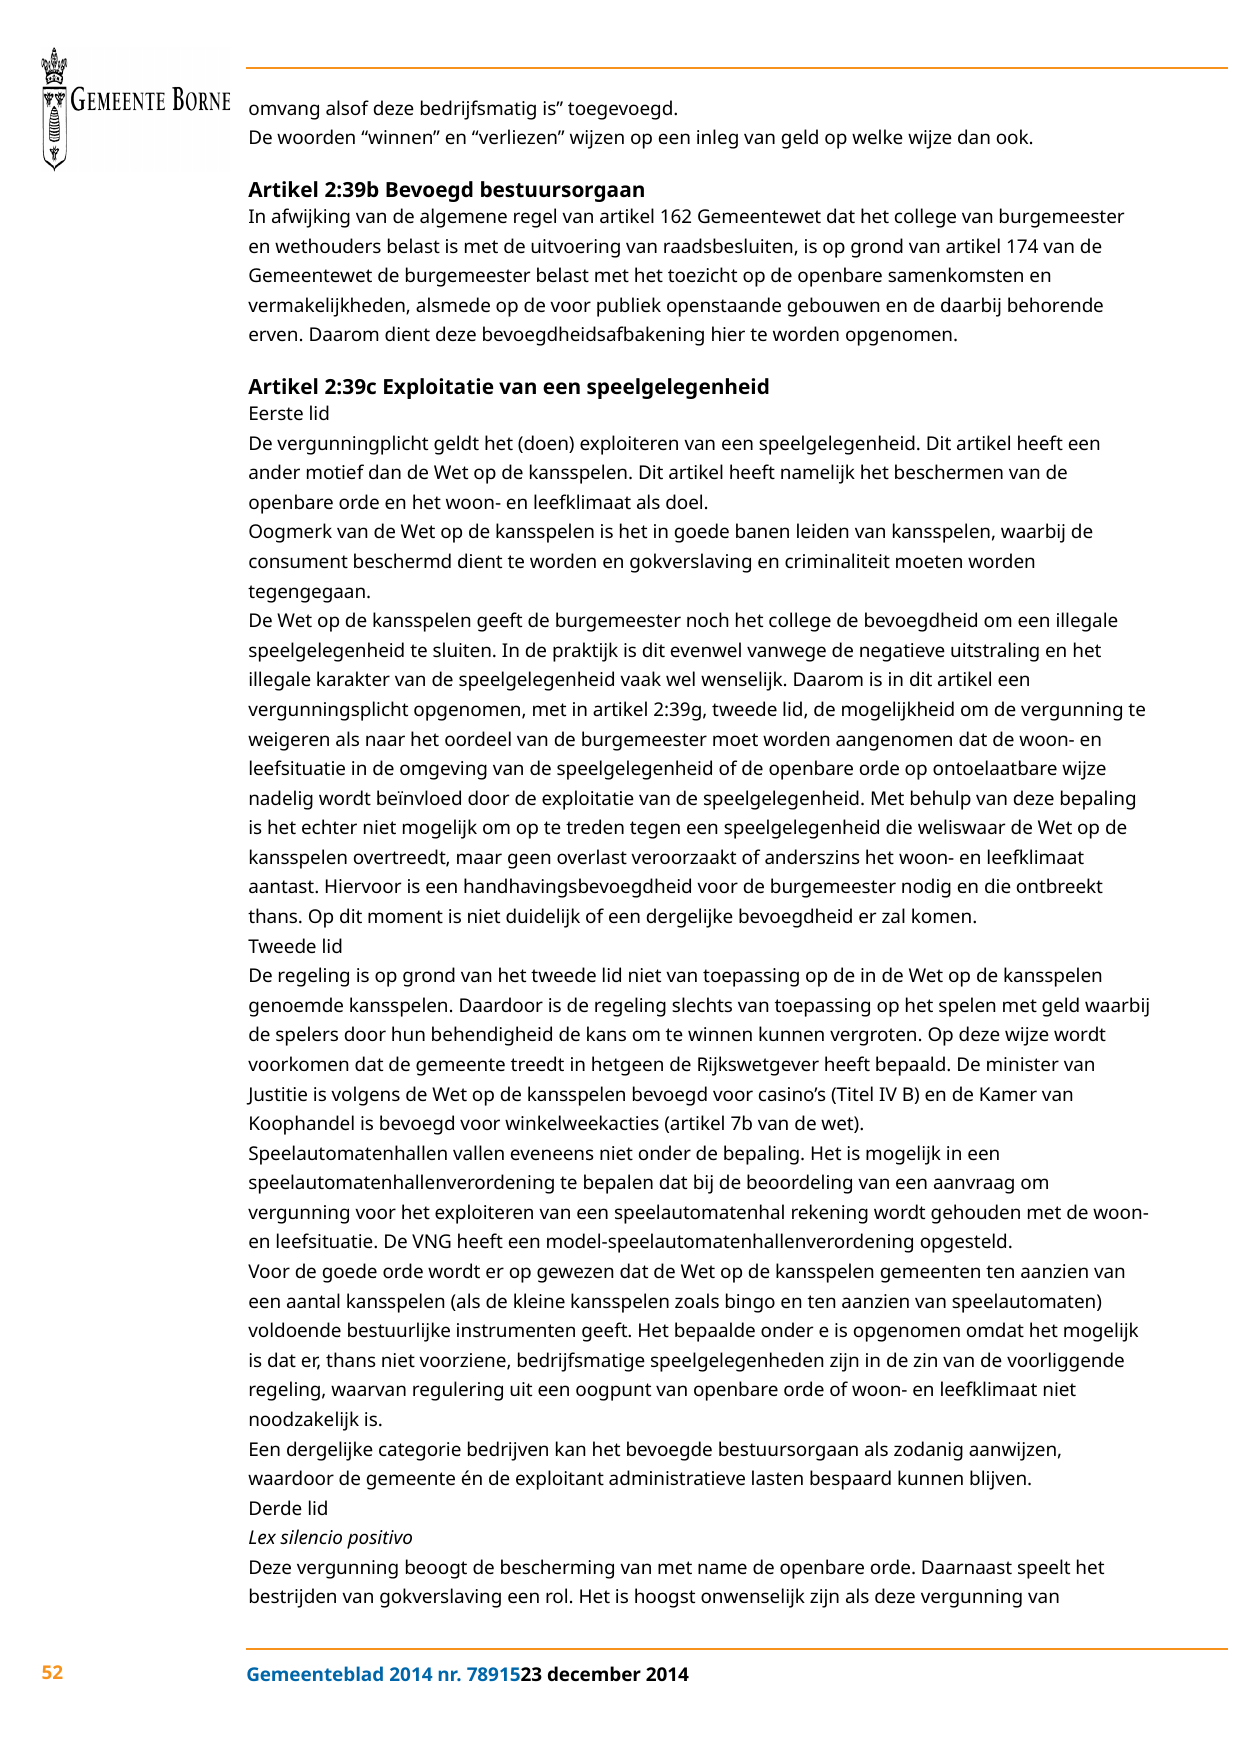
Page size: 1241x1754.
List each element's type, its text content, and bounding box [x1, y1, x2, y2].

text De woorden “winnen” en “verliezen” wijzen op een inleg van geld op welke wijze dan ook. [248, 124, 1152, 150]
text Speelautomatenhallen vallen eveneens niet onder de bepaling. Het is mogelijk in een speelautomatenhallenverordening te bepalen dat bij de beoordeling van een aanvraag om vergunning voor het exploiteren van een speelautomatenhal rekening wordt gehouden met de woon- en leefsituatie. De VNG heeft een model-speelautomatenhallenverordening opgesteld. [248, 1140, 1152, 1254]
text De regeling is op grond van het tweede lid niet van toepassing op de in de Wet op de kansspelen genoemde kansspelen. Daardoor is de regeling slechts van toepassing op het spelen met geld waarbij de spelers door hun behendigheid de kans om te winnen kunnen vergroten. Op deze wijze wordt voorkomen dat de gemeente treedt in hetgeen de Rijkswetgever heeft bepaald. De minister van Justitie is volgens de Wet op de kansspelen bevoegd voor casino’s (Titel IV B) en de Kamer van Koophandel is bevoegd voor winkelweekacties (artikel 7b van de wet). [248, 962, 1152, 1136]
text Artikel 2:39c Exploitatie van een speelgelegenheid [248, 372, 1152, 400]
text Derde lid [248, 1495, 1152, 1521]
text Eerste lid [248, 400, 1152, 426]
text Oogmerk van de Wet op de kansspelen is het in goede banen leiden van kansspelen, waarbij de consument beschermd dient te worden en gokverslaving en criminaliteit moeten worden tegengegaan. [248, 519, 1152, 604]
text Artikel 2:39b Bevoegd bestuursorgaan [248, 175, 1152, 203]
text omvang alsof deze bedrijfsmatig is” toegevoegd. [248, 95, 1152, 121]
text Een dergelijke categorie bedrijven kan het bevoegde bestuursorgaan als zodanig aanwijzen, waardoor de gemeente én de exploitant administratieve lasten bespaard kunnen blijven. [248, 1436, 1152, 1491]
text Deze vergunning beoogt de bescherming van met name de openbare orde. Daarnaast speelt het bestrijden van gokverslaving een rol. Het is hoogst onwenselijk zijn als deze vergunning van [248, 1554, 1152, 1609]
picture [41, 47, 231, 172]
text Lex silencio positivo [248, 1524, 1152, 1550]
text In afwijking van de algemene regel van artikel 162 Gemeentewet dat het college van burgemeester en wethouders belast is met de uitvoering van raadsbesluiten, is op grond van artikel 174 van de Gemeentewet de burgemeester belast met het toezicht op de openbare samenkomsten en vermakelijkheden, alsmede op de voor publiek openstaande gebouwen en de daarbij behorende erven. Daarom dient deze bevoegdheidsafbakening hier te worden opgenomen. [248, 203, 1152, 347]
text Tweede lid [248, 933, 1152, 959]
text De vergunningplicht geldt het (doen) exploiteren van een speelgelegenheid. Dit artikel heeft een ander motief dan de Wet op de kansspelen. Dit artikel heeft namelijk het beschermen van de openbare orde en het woon- en leefklimaat als doel. [248, 430, 1152, 515]
text Voor de goede orde wordt er op gewezen dat de Wet op de kansspelen gemeenten ten aanzien van een aantal kansspelen (als de kleine kansspelen zoals bingo en ten aanzien van speelautomaten) voldoende bestuurlijke instrumenten geeft. Het bepaalde onder e is opgenomen omdat het mogelijk is dat er, thans niet voorziene, bedrijfsmatige speelgelegenheden zijn in de zin van de voorliggende regeling, waarvan regulering uit een oogpunt van openbare orde of woon- en leefklimaat niet noodzakelijk is. [248, 1258, 1152, 1432]
text De Wet op de kansspelen geeft de burgemeester noch het college de bevoegdheid om een illegale speelgelegenheid te sluiten. In de praktijk is dit evenwel vanwege de negatieve uitstraling en het illegale karakter van de speelgelegenheid vaak wel wenselijk. Daarom is in dit artikel een vergunningsplicht opgenomen, met in artikel 2:39g, tweede lid, de mogelijkheid om de vergunning te weigeren als naar het oordeel van de burgemeester moet worden aangenomen dat de woon- en leefsituatie in de omgeving van de speelgelegenheid of de openbare orde op ontoelaatbare wijze nadelig wordt beïnvloed door de exploitatie van de speelgelegenheid. Met behulp van deze bepaling is het echter niet mogelijk om op te treden tegen een speelgelegenheid die weliswaar de Wet op de kansspelen overtreedt, maar geen overlast veroorzaakt of anderszins het woon- en leefklimaat aantast. Hiervoor is een handhavingsbevoegdheid voor de burgemeester nodig en die ontbreekt thans. Op dit moment is niet duidelijk of een dergelijke bevoegdheid er zal komen. [248, 607, 1152, 929]
